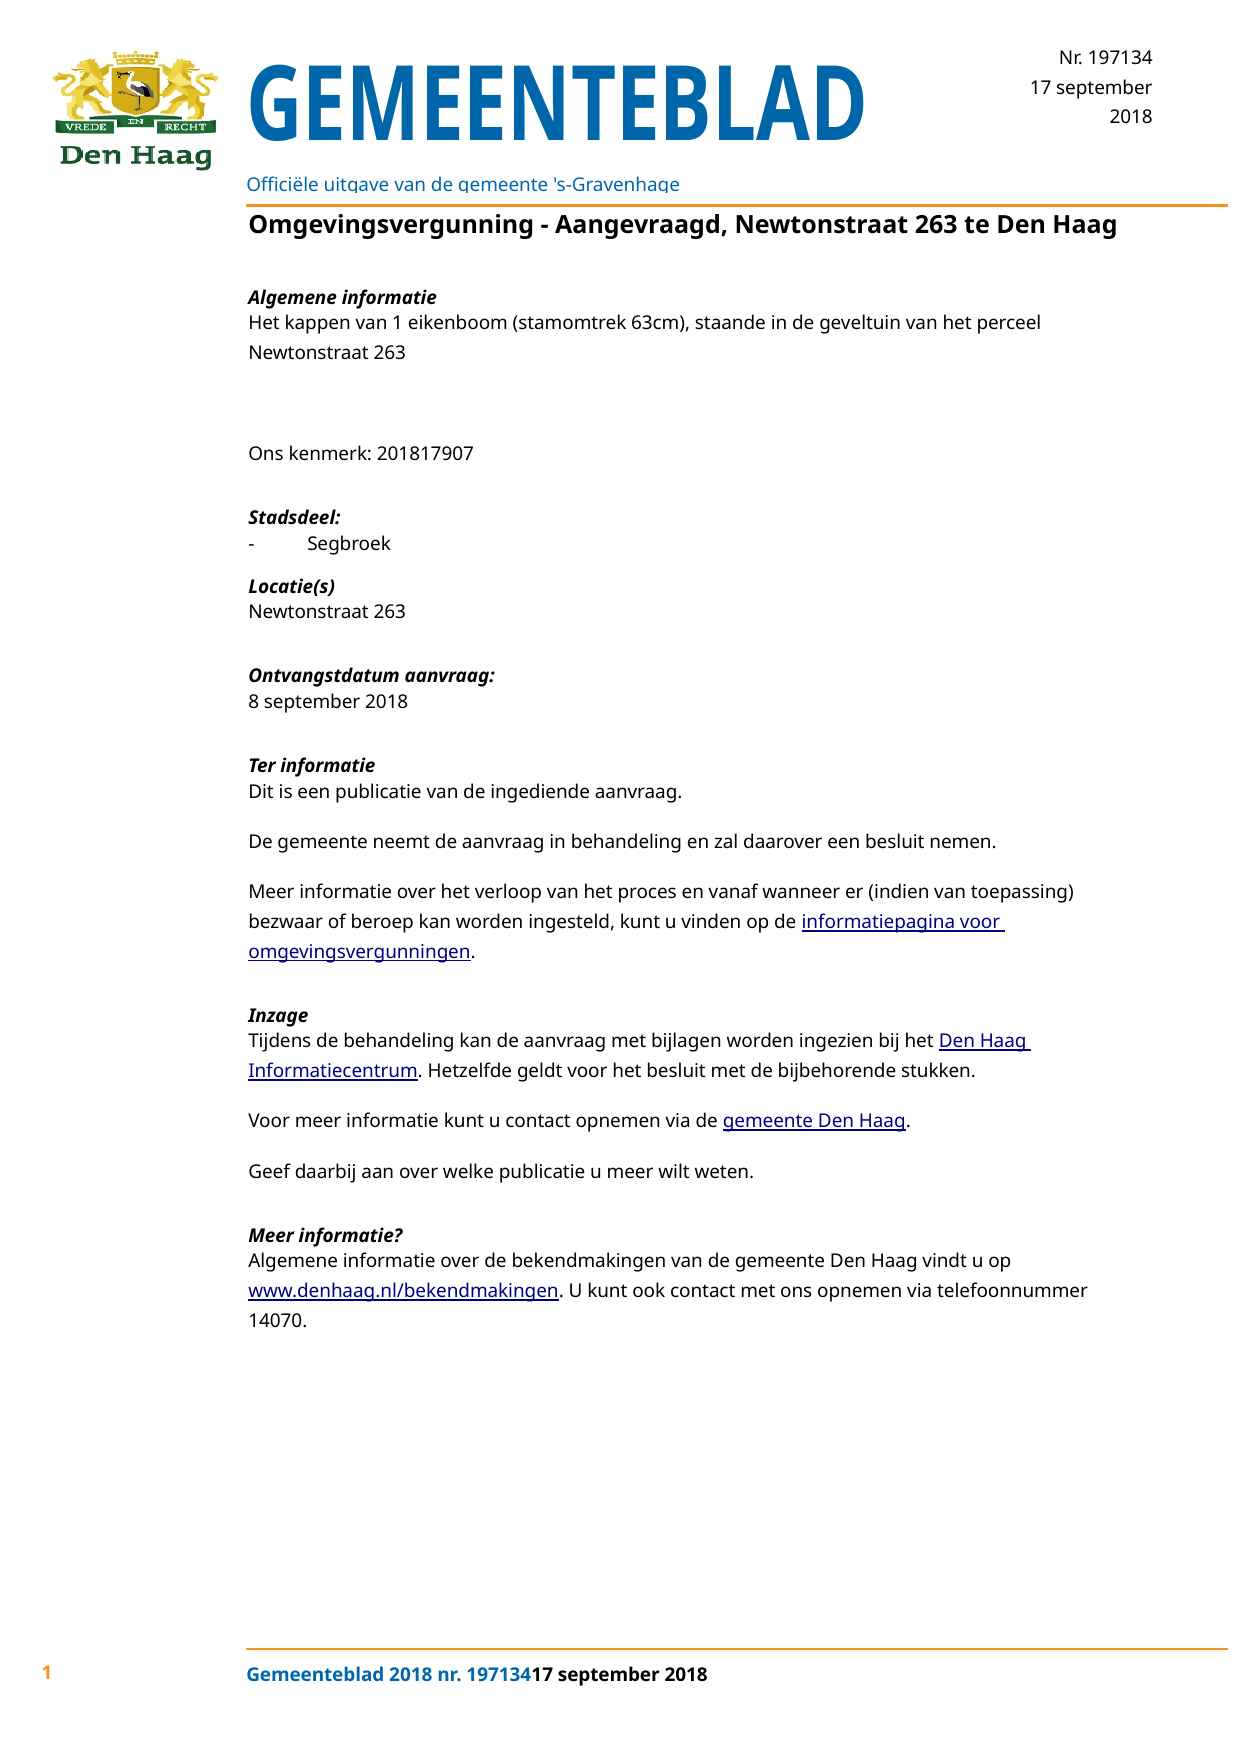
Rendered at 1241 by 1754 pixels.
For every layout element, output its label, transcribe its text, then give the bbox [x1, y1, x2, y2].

list Segbroek [248, 530, 1152, 555]
picture [41, 47, 231, 172]
text Omgevingsvergunning - Aangevraagd, Newtonstraat 263 te Den Haag [248, 207, 1152, 241]
text Geef daarbij aan over welke publicatie u meer wilt weten. [248, 1158, 1152, 1184]
text Meer informatie over het verloop van het proces en vanaf wanneer er (indien van toepassing) bezwaar of beroep kan worden ingesteld, kunt u vinden op de informatiepagina voor omgevingsvergunningen. [248, 879, 1152, 964]
text Ontvangstdatum aanvraag: [248, 662, 1152, 688]
text Algemene informatie over de bekendmakingen van de gemeente Den Haag vindt u op www.denhaag.nl/bekendmakingen. U kunt ook contact met ons opnemen via telefoonnummer 14070. [248, 1248, 1152, 1333]
text Locatie(s) [248, 573, 1152, 598]
text Tijdens de behandeling kan de aanvraag met bijlagen worden ingezien bij het Den Haag Informatiecentrum. Hetzelfde geldt voor het besluit met de bijbehorende stukken. [248, 1028, 1152, 1083]
text Algemene informatie [248, 284, 1152, 309]
text Voor meer informatie kunt u contact opnemen via de gemeente Den Haag. [248, 1108, 1152, 1133]
text Het kappen van 1 eikenboom (stamomtrek 63cm), staande in de geveltuin van het perceel Newtonstraat 263 [248, 309, 1152, 365]
text De gemeente neemt de aanvraag in behandeling en zal daarover een besluit nemen. [248, 828, 1152, 854]
text Dit is een publicatie van de ingediende aanvraag. [248, 778, 1152, 804]
text 8 september 2018 [248, 688, 1152, 714]
text Ons kenmerk: 201817907 [248, 440, 1152, 466]
text Inzage [248, 1002, 1152, 1028]
text Stadsdeel: [248, 504, 1152, 530]
text Meer informatie? [248, 1222, 1152, 1248]
text Ter informatie [248, 752, 1152, 778]
text Newtonstraat 263 [248, 598, 1152, 624]
